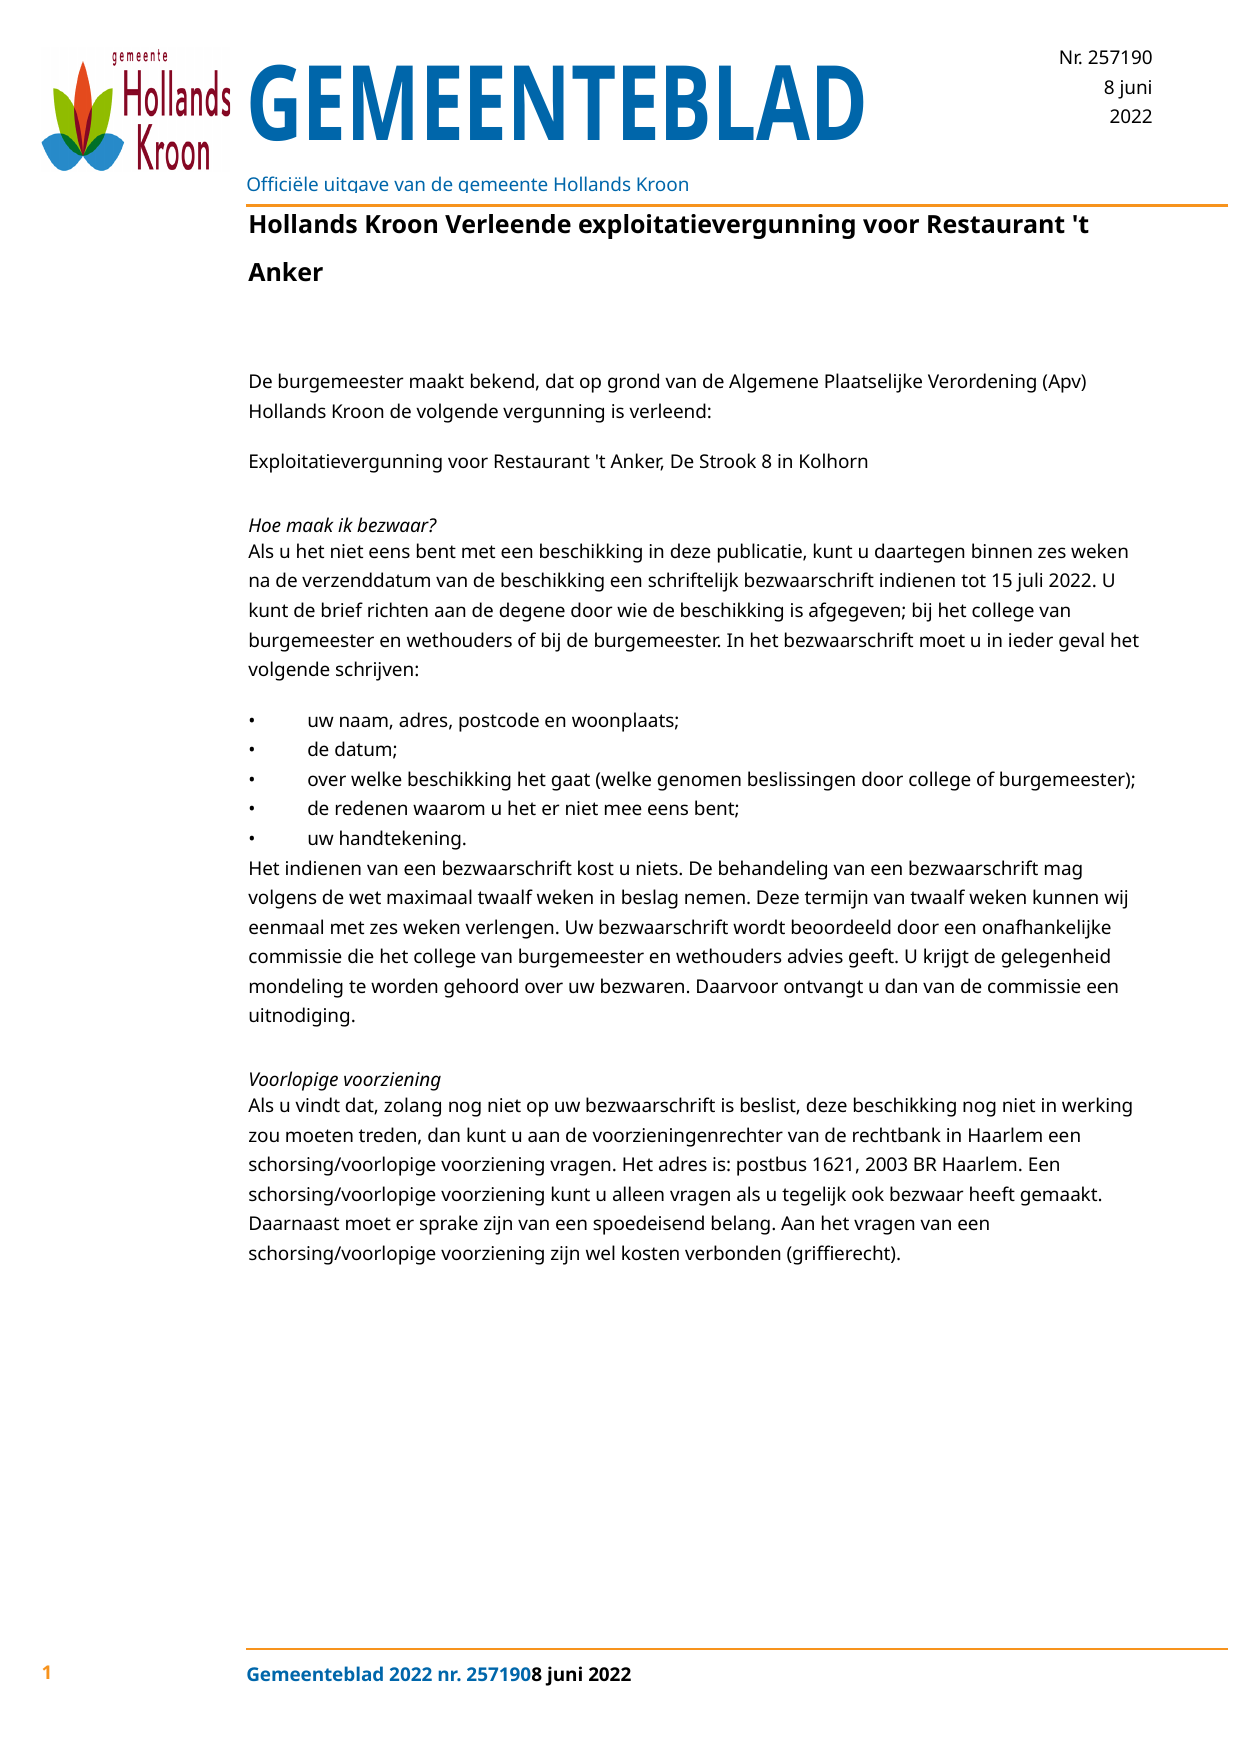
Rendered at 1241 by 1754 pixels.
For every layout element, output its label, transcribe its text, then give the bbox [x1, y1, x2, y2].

text Hoe maak ik bezwaar? [248, 512, 1152, 538]
text De burgemeester maakt bekend, dat op grond van de Algemene Plaatselijke Verordening (Apv) Hollands Kroon de volgende vergunning is verleend: [248, 368, 1152, 424]
text Exploitatievergunning voor Restaurant 't Anker, De Strook 8 in Kolhorn [248, 448, 1152, 474]
text Voorlopige voorziening [248, 1067, 1152, 1092]
list uw naam, adres, postcode en woonplaats; [248, 707, 1152, 732]
list uw handtekening. [248, 825, 1152, 851]
text Als u het niet eens bent met een beschikking in deze publicatie, kunt u daartegen binnen zes weken na de verzenddatum van de beschikking een schriftelijk bezwaarschrift indienen tot 15 juli 2022. U kunt de brief richten aan de degene door wie de beschikking is afgegeven; bij het college van burgemeester en wethouders of bij de burgemeester. In het bezwaarschrift moet u in ieder geval het volgende schrijven: [248, 538, 1152, 682]
list de redenen waarom u het er niet mee eens bent; [248, 796, 1152, 821]
text Hollands Kroon Verleende exploitatievergunning voor Restaurant 't Anker [248, 207, 1152, 288]
picture [41, 47, 231, 172]
list de datum; [248, 736, 1152, 762]
text Als u vindt dat, zolang nog niet op uw bezwaarschrift is beslist, deze beschikking nog niet in werking zou moeten treden, dan kunt u aan de voorzieningenrechter van de rechtbank in Haarlem een schorsing/voorlopige voorziening vragen. Het adres is: postbus 1621, 2003 BR Haarlem. Een schorsing/voorlopige voorziening kunt u alleen vragen als u tegelijk ook bezwaar heeft gemaakt. Daarnaast moet er sprake zijn van een spoedeisend belang. Aan het vragen van een schorsing/voorlopige voorziening zijn wel kosten verbonden (griffierecht). [248, 1092, 1152, 1266]
text Het indienen van een bezwaarschrift kost u niets. De behandeling van een bezwaarschrift mag volgens de wet maximaal twaalf weken in beslag nemen. Deze termijn van twaalf weken kunnen wij eenmaal met zes weken verlengen. Uw bezwaarschrift wordt beoordeeld door een onafhankelijke commissie die het college van burgemeester en wethouders advies geeft. U krijgt de gelegenheid mondeling te worden gehoord over uw bezwaren. Daarvoor ontvangt u dan van de commissie een uitnodiging. [248, 855, 1152, 1028]
list over welke beschikking het gaat (welke genomen beslissingen door college of burgemeester); [248, 766, 1152, 792]
